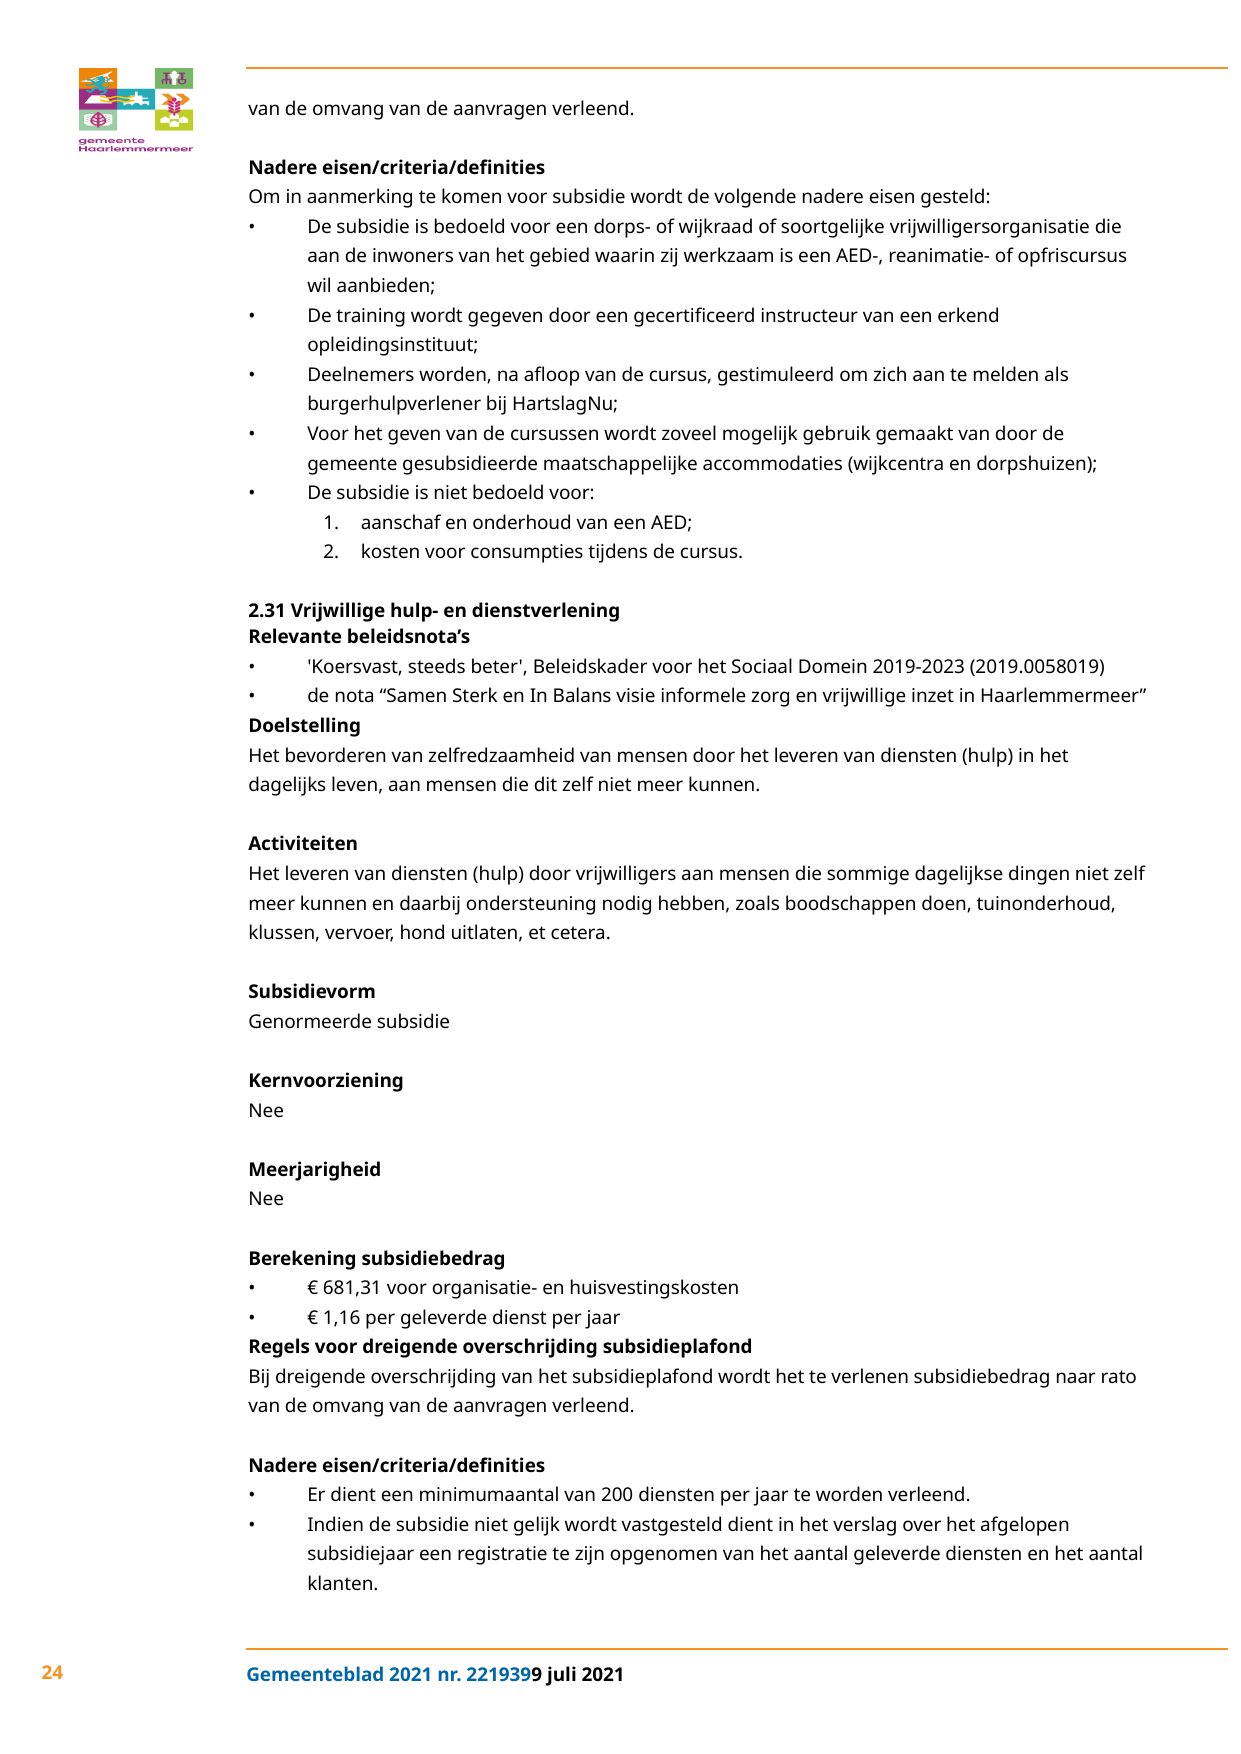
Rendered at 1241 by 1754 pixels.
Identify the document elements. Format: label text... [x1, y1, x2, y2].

text Berekening subsidiebedrag [248, 1245, 1152, 1270]
list kosten voor consumpties tijdens de cursus. [323, 538, 1152, 564]
text Bij dreigende overschrijding van het subsidieplafond wordt het te verlenen subsidiebedrag naar rato van de omvang van de aanvragen verleend. [248, 1363, 1152, 1418]
list De subsidie is bedoeld voor een dorps- of wijkraad of soortgelijke vrijwilligersorganisatie die aan de inwoners van het gebied waarin zij werkzaam is een AED-, reanimatie- of opfriscursus wil aanbieden; [248, 213, 1152, 298]
list € 681,31 voor organisatie- en huisvestingskosten [248, 1274, 1152, 1300]
text Het bevorderen van zelfredzaamheid van mensen door het leveren van diensten (hulp) in het dagelijks leven, aan mensen die dit zelf niet meer kunnen. [248, 742, 1152, 797]
text van de omvang van de aanvragen verleend. [248, 95, 1152, 121]
text Doelstelling [248, 712, 1152, 738]
list De subsidie is niet bedoeld voor: [248, 479, 1152, 505]
text Nadere eisen/criteria/definities [248, 1452, 1152, 1477]
text Nadere eisen/criteria/definities [248, 154, 1152, 180]
text Subsidievorm [248, 978, 1152, 1004]
text Meerjarigheid [248, 1156, 1152, 1182]
text Genormeerde subsidie [248, 1008, 1152, 1034]
list aanschaf en onderhoud van een AED; [323, 509, 1152, 535]
list Indien de subsidie niet gelijk wordt vastgesteld dient in het verslag over het afgelopen subsidiejaar een registratie te zijn opgenomen van het aantal geleverde diensten en het aantal klanten. [248, 1511, 1152, 1596]
text Kernvoorziening [248, 1067, 1152, 1093]
text Nee [248, 1186, 1152, 1211]
text Regels voor dreigende overschrijding subsidieplafond [248, 1333, 1152, 1359]
text Om in aanmerking te komen voor subsidie wordt de volgende nadere eisen gesteld: [248, 183, 1152, 209]
list € 1,16 per geleverde dienst per jaar [248, 1304, 1152, 1329]
text Het leveren van diensten (hulp) door vrijwilligers aan mensen die sommige dagelijkse dingen niet zelf meer kunnen en daarbij ondersteuning nodig hebben, zoals boodschappen doen, tuinonderhoud, klussen, vervoer, hond uitlaten, et cetera. [248, 860, 1152, 945]
text Relevante beleidsnota’s [248, 623, 1152, 649]
list Er dient een minimumaantal van 200 diensten per jaar te worden verleend. [248, 1481, 1152, 1507]
text Nee [248, 1097, 1152, 1122]
text Activiteiten [248, 831, 1152, 856]
list Voor het geven van de cursussen wordt zoveel mogelijk gebruik gemaakt van door de gemeente gesubsidieerde maatschappelijke accommodaties (wijkcentra en dorpshuizen); [248, 420, 1152, 476]
list de nota “Samen Sterk en In Balans visie informele zorg en vrijwillige inzet in Haarlemmermeer” [248, 683, 1152, 708]
list De training wordt gegeven door een gecertificeerd instructeur van een erkend opleidingsinstituut; [248, 302, 1152, 357]
picture [41, 47, 231, 172]
list Deelnemers worden, na afloop van de cursus, gestimuleerd om zich aan te melden als burgerhulpverlener bij HartslagNu; [248, 361, 1152, 416]
list 'Koersvast, steeds beter', Beleidskader voor het Sociaal Domein 2019-2023 (2019.0058019) [248, 653, 1152, 679]
text 2.31 Vrijwillige hulp- en dienstverlening [248, 598, 1152, 623]
